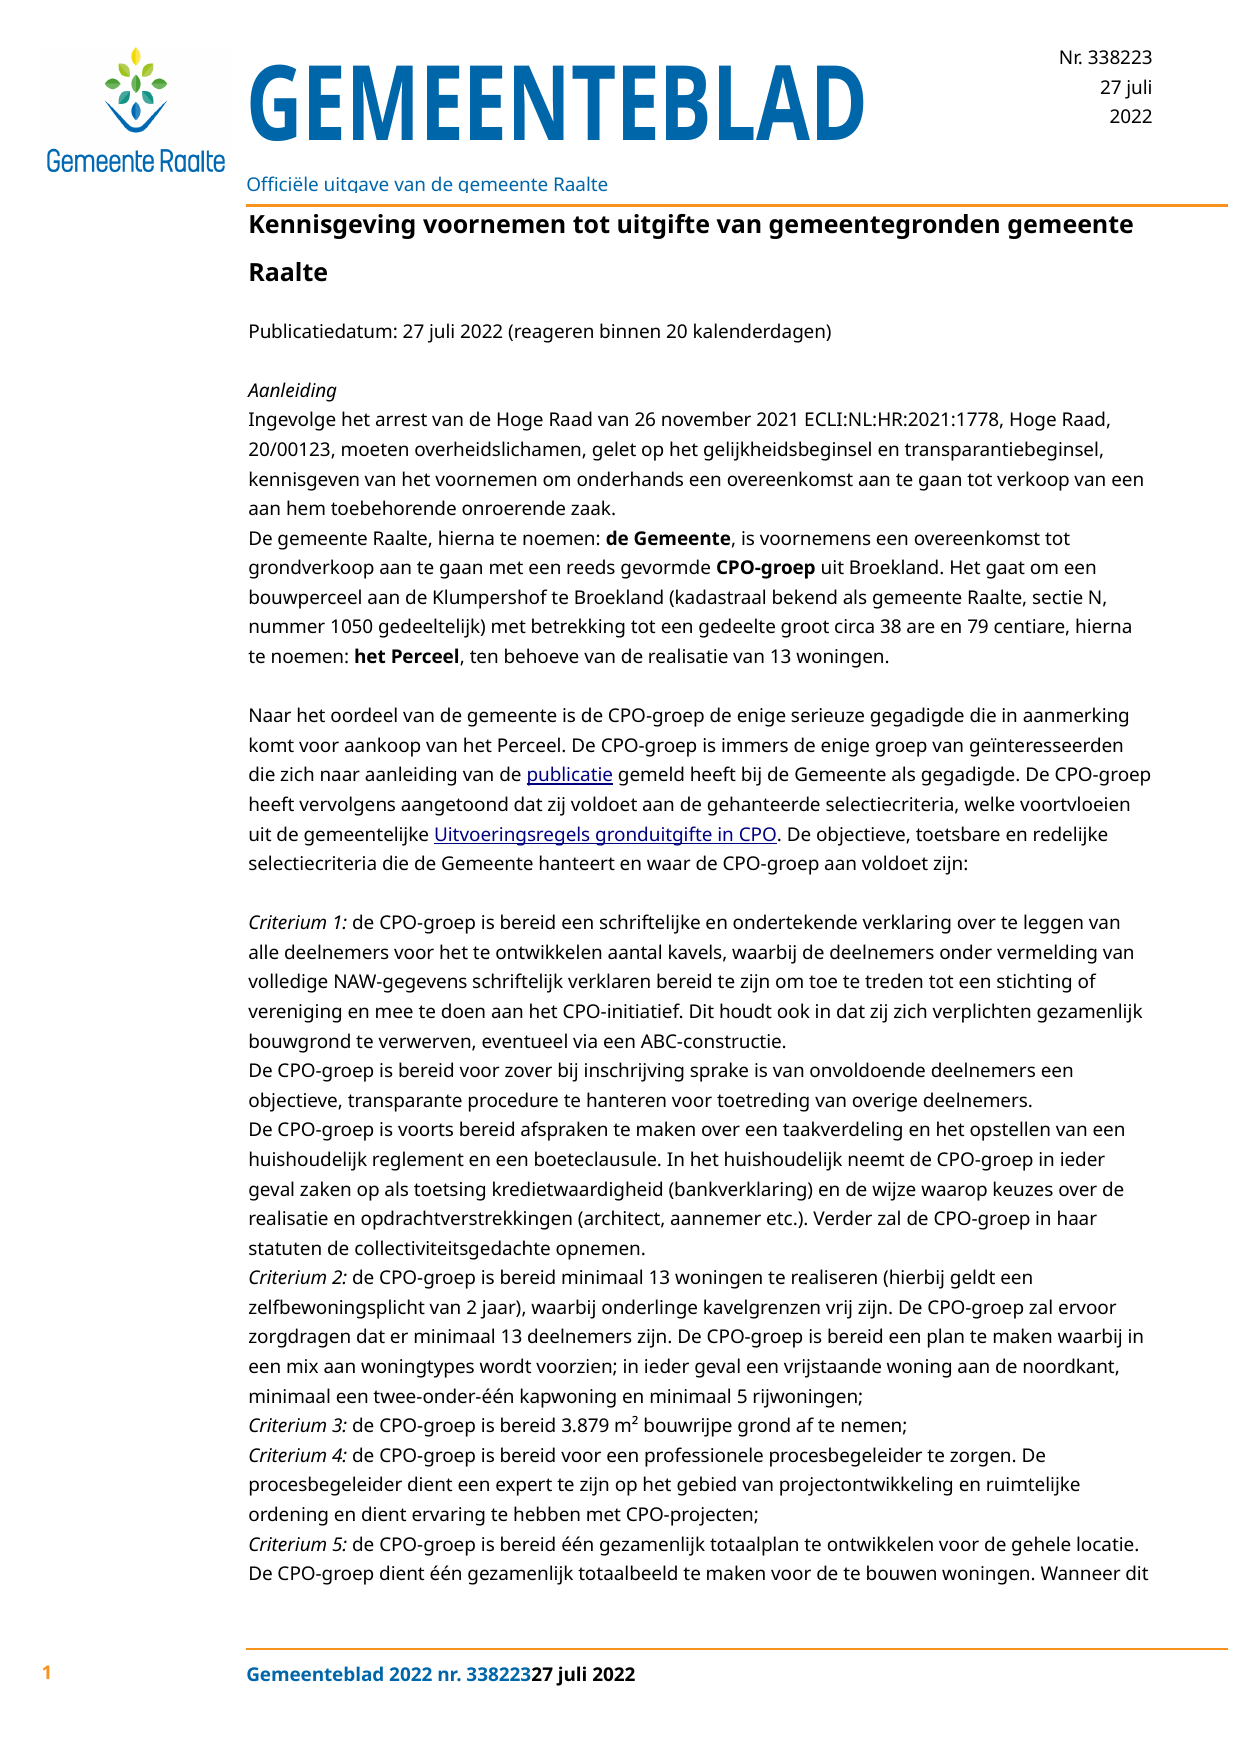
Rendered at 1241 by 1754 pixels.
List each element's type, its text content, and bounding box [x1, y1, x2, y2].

text Criterium 1: de CPO-groep is bereid een schriftelijke en ondertekende verklaring over te leggen van alle deelnemers voor het te ontwikkelen aantal kavels, waarbij de deelnemers onder vermelding van volledige NAW-gegevens schriftelijk verklaren bereid te zijn om toe te treden tot een stichting of vereniging en mee te doen aan het CPO-initiatief. Dit houdt ook in dat zij zich verplichten gezamenlijk bouwgrond te verwerven, eventueel via een ABC-constructie. [248, 909, 1152, 1054]
text De CPO-groep is bereid voor zover bij inschrijving sprake is van onvoldoende deelnemers een objectieve, transparante procedure te hanteren voor toetreding van overige deelnemers. [248, 1057, 1152, 1113]
text De gemeente Raalte, hierna te noemen: de Gemeente, is voornemens een overeenkomst tot grondverkoop aan te gaan met een reeds gevormde CPO-groep uit Broekland. Het gaat om een bouwperceel aan de Klumpershof te Broekland (kadastraal bekend als gemeente Raalte, sectie N, nummer 1050 gedeeltelijk) met betrekking tot een gedeelte groot circa 38 are en 79 centiare, hierna te noemen: het Perceel, ten behoeve van de realisatie van 13 woningen. [248, 525, 1152, 669]
text Criterium 5: de CPO-groep is bereid één gezamenlijk totaalplan te ontwikkelen voor de gehele locatie. De CPO-groep dient één gezamenlijk totaalbeeld te maken voor de te bouwen woningen. Wanneer dit [248, 1531, 1152, 1586]
text Naar het oordeel van de gemeente is de CPO-groep de enige serieuze gegadigde die in aanmerking komt voor aankoop van het Perceel. De CPO-groep is immers de enige groep van geïnteresseerden die zich naar aanleiding van de publicatie gemeld heeft bij de Gemeente als gegadigde. De CPO-groep heeft vervolgens aangetoond dat zij voldoet aan de gehanteerde selectiecriteria, welke voortvloeien uit de gemeentelijke Uitvoeringsregels gronduitgifte in CPO. De objectieve, toetsbare en redelijke selectiecriteria die de Gemeente hanteert en waar de CPO-groep aan voldoet zijn: [248, 702, 1152, 876]
text Criterium 3: de CPO-groep is bereid 3.879 m² bouwrijpe grond af te nemen; [248, 1412, 1152, 1438]
text Ingevolge het arrest van de Hoge Raad van 26 november 2021 ECLI:NL:HR:2021:1778, Hoge Raad, 20/00123, moeten overheidslichamen, gelet op het gelijkheidsbeginsel en transparantiebeginsel, kennisgeven van het voornemen om onderhands een overeenkomst aan te gaan tot verkoop van een aan hem toebehorende onroerende zaak. [248, 407, 1152, 521]
text Criterium 4: de CPO-groep is bereid voor een professionele procesbegeleider te zorgen. De procesbegeleider dient een expert te zijn op het gebied van projectontwikkeling en ruimtelijke ordening en dient ervaring te hebben met CPO-projecten; [248, 1442, 1152, 1527]
text Publicatiedatum: ­­­27 juli 2022 (reageren binnen 20 kalenderdagen) [248, 318, 1152, 344]
text Aanleiding [248, 377, 1152, 403]
text De CPO-groep is voorts bereid afspraken te maken over een taakverdeling en het opstellen van een huishoudelijk reglement en een boeteclausule. In het huishoudelijk neemt de CPO-groep in ieder geval zaken op als toetsing kredietwaardigheid (bankverklaring) en de wijze waarop keuzes over de realisatie en opdrachtverstrekkingen (architect, aannemer etc.). Verder zal de CPO-groep in haar statuten de collectiviteitsgedachte opnemen. [248, 1117, 1152, 1261]
text Kennisgeving voornemen tot uitgifte van gemeentegronden gemeente Raalte [248, 207, 1152, 288]
text Criterium 2: de CPO-groep is bereid minimaal 13 woningen te realiseren (hierbij geldt een zelfbewoningsplicht van 2 jaar), waarbij onderlinge kavelgrenzen vrij zijn. De CPO-groep zal ervoor zorgdragen dat er minimaal 13 deelnemers zijn. De CPO-groep is bereid een plan te maken waarbij in een mix aan woningtypes wordt voorzien; in ieder geval een vrijstaande woning aan de noordkant, minimaal een twee-onder-één kapwoning en minimaal 5 rijwoningen; [248, 1264, 1152, 1409]
picture [41, 47, 231, 172]
